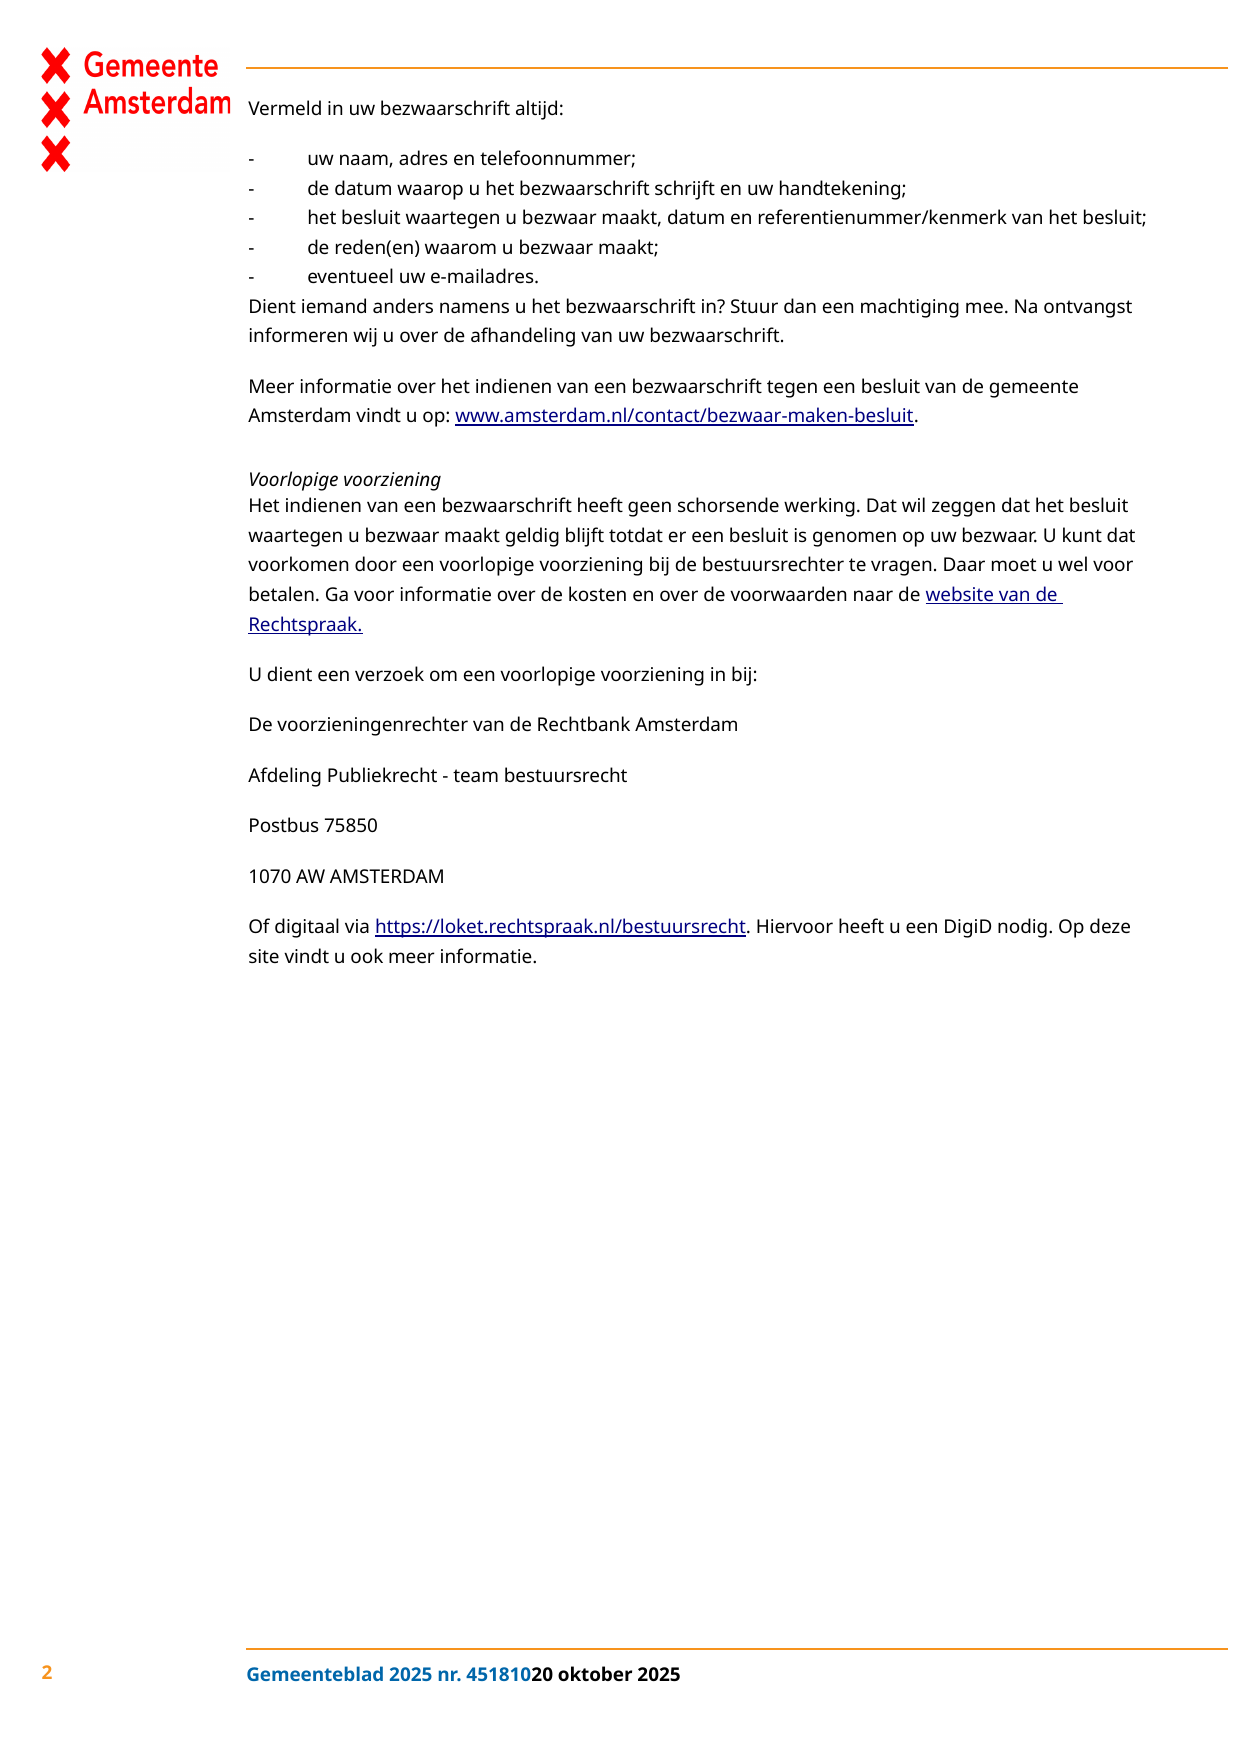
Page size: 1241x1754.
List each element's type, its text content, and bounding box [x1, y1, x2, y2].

text 1070 AW AMSTERDAM [248, 863, 1152, 888]
picture [41, 47, 231, 172]
text Postbus 75850 [248, 812, 1152, 838]
list de datum waarop u het bezwaarschrift schrijft en uw handtekening; [248, 175, 1152, 201]
text Afdeling Publiekrecht - team bestuursrecht [248, 762, 1152, 788]
text De voorzieningenrechter van de Rechtbank Amsterdam [248, 712, 1152, 737]
list eventueel uw e-mailadres. [248, 263, 1152, 289]
text Vermeld in uw bezwaarschrift altijd: [248, 95, 1152, 121]
list uw naam, adres en telefoonnummer; [248, 145, 1152, 171]
list het besluit waartegen u bezwaar maakt, datum en referentienummer/kenmerk van het besluit; [248, 204, 1152, 230]
text Meer informatie over het indienen van een bezwaarschrift tegen een besluit van de gemeente Amsterdam vindt u op: www.amsterdam.nl/contact/bezwaar-maken-besluit. [248, 373, 1152, 428]
text Of digitaal via https://loket.rechtspraak.nl/bestuursrecht. Hiervoor heeft u een DigiD nodig. Op deze site vindt u ook meer informatie. [248, 913, 1152, 968]
text Dient iemand anders namens u het bezwaarschrift in? Stuur dan een machtiging mee. Na ontvangst informeren wij u over de afhandeling van uw bezwaarschrift. [248, 293, 1152, 348]
text Het indienen van een bezwaarschrift heeft geen schorsende werking. Dat wil zeggen dat het besluit waartegen u bezwaar maakt geldig blijft totdat er een besluit is genomen op uw bezwaar. U kunt dat voorkomen door een voorlopige voorziening bij de bestuursrechter te vragen. Daar moet u wel voor betalen. Ga voor informatie over de kosten en over de voorwaarden naar de website van de Rechtspraak. [248, 492, 1152, 636]
text Voorlopige voorziening [248, 467, 1152, 492]
text U dient een verzoek om een voorlopige voorziening in bij: [248, 661, 1152, 687]
list de reden(en) waarom u bezwaar maakt; [248, 234, 1152, 260]
